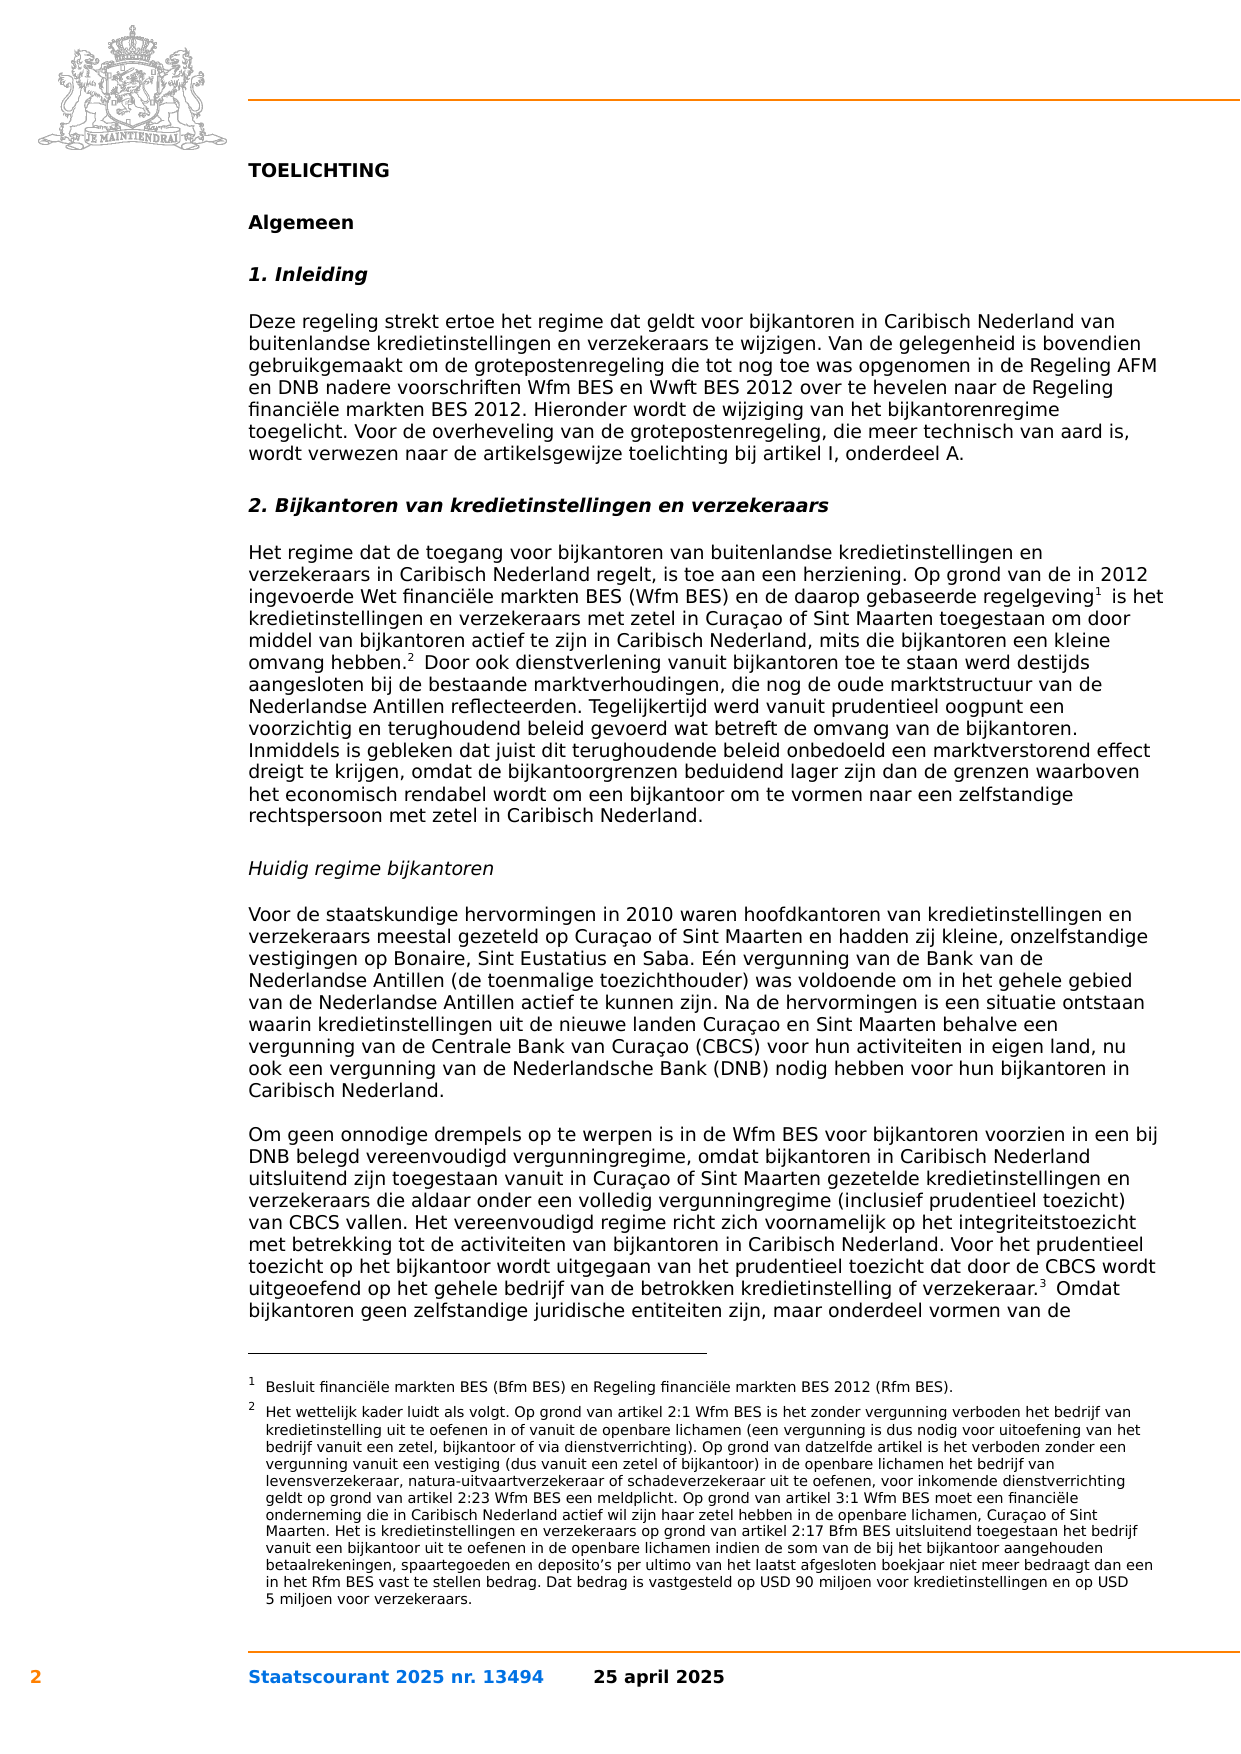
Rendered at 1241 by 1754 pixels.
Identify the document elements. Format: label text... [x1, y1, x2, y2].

text Deze regeling strekt ertoe het regime dat geldt voor bijkantoren in Caribisch Nederland van buitenlandse kredietinstellingen en verzekeraars te wijzigen. Van de gelegenheid is bovendien gebruikgemaakt om de grotepostenregeling die tot nog toe was opgenomen in de Regeling AFM en DNB nadere voorschriften Wfm BES en Wwft BES 2012 over te hevelen naar de Regeling financiële markten BES 2012. Hieronder wordt de wijziging van het bijkantorenregime toegelicht. Voor de overheveling van de grotepostenregeling, die meer technisch van aard is, wordt verwezen naar de artikelsgewijze toelichting bij artikel I, onderdeel A. [248, 311, 1163, 465]
subtitle TOELICHTING [248, 160, 1163, 182]
text Om geen onnodige drempels op te werpen is in de Wfm BES voor bijkantoren voorzien in een bij DNB belegd vereenvoudigd vergunningregime, omdat bijkantoren in Caribisch Nederland uitsluitend zijn toegestaan vanuit in Curaçao of Sint Maarten gezetelde kredietinstellingen en verzekeraars die aldaar onder een volledig vergunningregime (inclusief prudentieel toezicht) van CBCS vallen. Het vereenvoudigd regime richt zich voornamelijk op het integriteitstoezicht met betrekking tot de activiteiten van bijkantoren in Caribisch Nederland. Voor het prudentieel toezicht op het bijkantoor wordt uitgegaan van het prudentieel toezicht dat door de CBCS wordt uitgeoefend op het gehele bedrijf van de betrokken kredietinstelling of verzekeraar. Omdat bijkantoren geen zelfstandige juridische entiteiten zijn, maar onderdeel vormen van de [248, 1124, 1163, 1322]
subtitle Algemeen [248, 212, 1163, 234]
text Het regime dat de toegang voor bijkantoren van buitenlandse kredietinstellingen en verzekeraars in Caribisch Nederland regelt, is toe aan een herziening. Op grond van de in 2012 ingevoerde Wet financiële markten BES (Wfm BES) en de daarop gebaseerde regelgeving is het kredietinstellingen en verzekeraars met zetel in Curaçao of Sint Maarten toegestaan om door middel van bijkantoren actief te zijn in Caribisch Nederland, mits die bijkantoren een kleine omvang hebben. Door ook dienstverlening vanuit bijkantoren toe te staan werd destijds aangesloten bij de bestaande marktverhoudingen, die nog de oude marktstructuur van de Nederlandse Antillen reflecteerden. Tegelijkertijd werd vanuit prudentieel oogpunt een voorzichtig en terughoudend beleid gevoerd wat betreft de omvang van de bijkantoren. Inmiddels is gebleken dat juist dit terughoudende beleid onbedoeld een marktverstorend effect dreigt te krijgen, omdat de bijkantoorgrenzen beduidend lager zijn dan de grenzen waarboven het economisch rendabel wordt om een bijkantoor om te vormen naar een zelfstandige rechtspersoon met zetel in Caribisch Nederland. [248, 542, 1163, 827]
text Voor de staatskundige hervormingen in 2010 waren hoofdkantoren van kredietinstellingen en verzekeraars meestal gezeteld op Curaçao of Sint Maarten en hadden zij kleine, onzelfstandige vestigingen op Bonaire, Sint Eustatius en Saba. Eén vergunning van de Bank van de Nederlandse Antillen (de toenmalige toezichthouder) was voldoende om in het gehele gebied van de Nederlandse Antillen actief te kunnen zijn. Na de hervormingen is een situatie ontstaan waarin kredietinstellingen uit de nieuwe landen Curaçao en Sint Maarten behalve een vergunning van de Centrale Bank van Curaçao (CBCS) voor hun activiteiten in eigen land, nu ook een vergunning van de Nederlandsche Bank (DNB) nodig hebben voor hun bijkantoren in Caribisch Nederland. [248, 904, 1163, 1102]
subtitle 1. Inleiding [248, 264, 1163, 286]
subtitle Huidig regime bijkantoren [248, 857, 1163, 879]
text Het wettelijk kader luidt als volgt. Op grond van artikel 2:1 Wfm BES is het zonder vergunning verboden het bedrijf van kredietinstelling uit te oefenen in of vanuit de openbare lichamen (een vergunning is dus nodig voor uitoefening van het bedrijf vanuit een zetel, bijkantoor of via dienstverrichting). Op grond van datzelfde artikel is het verboden zonder een vergunning vanuit een vestiging (dus vanuit een zetel of bijkantoor) in de openbare lichamen het bedrijf van levensverzekeraar, natura-uitvaartverzekeraar of schadeverzekeraar uit te oefenen, voor inkomende dienstverrichting geldt op grond van artikel 2:23 Wfm BES een meldplicht. Op grond van artikel 3:1 Wfm BES moet een financiële onderneming die in Caribisch Nederland actief wil zijn haar zetel hebben in de openbare lichamen, Curaçao of Sint Maarten. Het is kredietinstellingen en verzekeraars op grond van artikel 2:17 Bfm BES uitsluitend toegestaan het bedrijf vanuit een bijkantoor uit te oefenen in de openbare lichamen indien de som van de bij het bijkantoor aangehouden betaalrekeningen, spaartegoeden en deposito’s per ultimo van het laatst afgesloten boekjaar niet meer bedraagt dan een in het Rfm BES vast te stellen bedrag. Dat bedrag is vastgesteld op USD 90 miljoen voor kredietinstellingen en op USD 5 miljoen voor verzekeraars. [248, 1400, 1163, 1608]
subtitle 2. Bijkantoren van kredietinstellingen en verzekeraars [248, 495, 1163, 517]
text Besluit financiële markten BES (Bfm BES) en Regeling financiële markten BES 2012 (Rfm BES). [248, 1375, 1163, 1397]
picture [38, 25, 227, 150]
